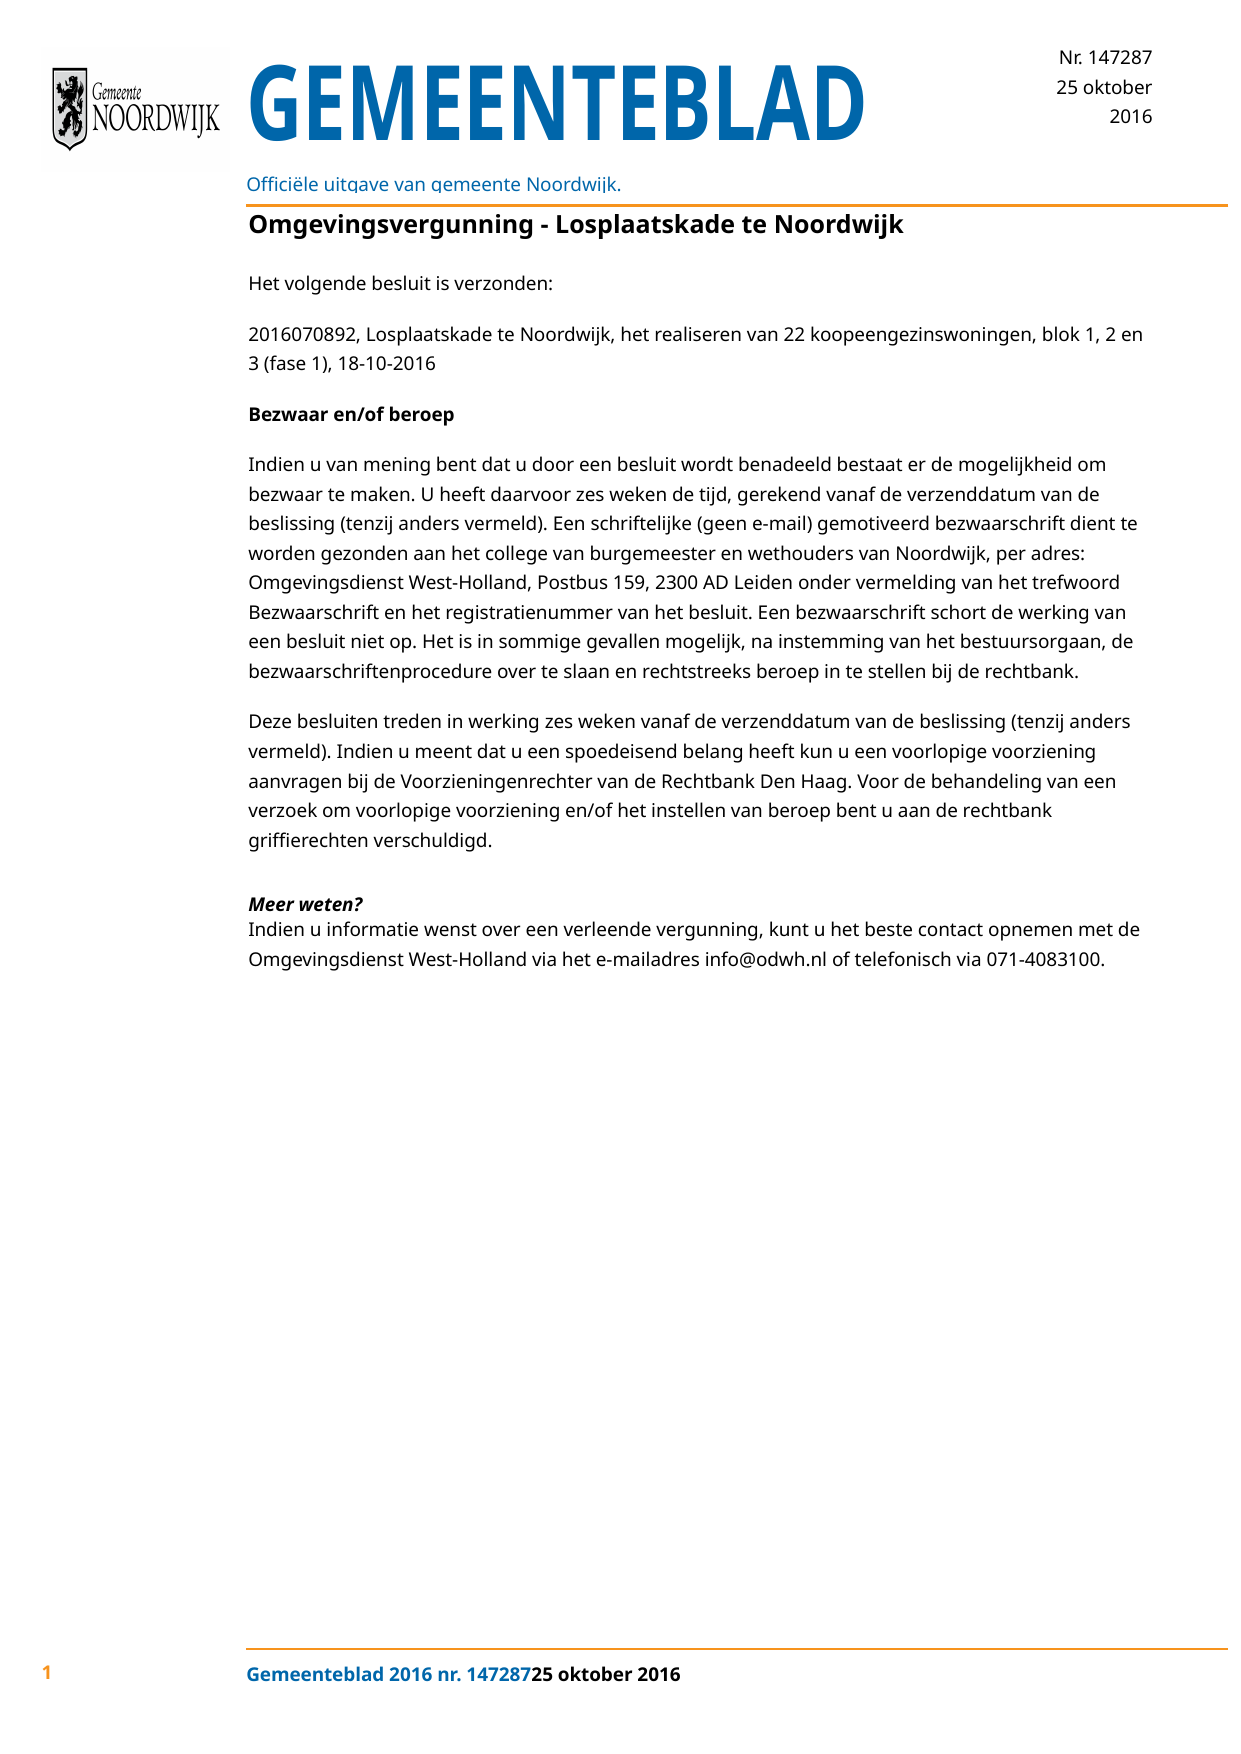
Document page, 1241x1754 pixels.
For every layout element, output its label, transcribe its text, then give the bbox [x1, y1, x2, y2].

picture [41, 47, 231, 172]
text Het volgende besluit is verzonden: [248, 270, 1152, 296]
text 2016070892, Losplaatskade te Noordwijk, het realiseren van 22 koopeengezinswoningen, blok 1, 2 en 3 (fase 1), 18-10-2016 [248, 321, 1152, 376]
text Meer weten? [248, 891, 1152, 917]
text Omgevingsvergunning - Losplaatskade te Noordwijk [248, 207, 1152, 241]
text Deze besluiten treden in werking zes weken vanaf de verzenddatum van de beslissing (tenzij anders vermeld). Indien u meent dat u een spoedeisend belang heeft kun u een voorlopige voorziening aanvragen bij de Voorzieningenrechter van de Rechtbank Den Haag. Voor de behandeling van een verzoek om voorlopige voorziening en/of het instellen van beroep bent u aan de rechtbank griffierechten verschuldigd. [248, 709, 1152, 853]
text Bezwaar en/of beroep [248, 401, 1152, 426]
text Indien u informatie wenst over een verleende vergunning, kunt u het beste contact opnemen met de Omgevingsdienst West-Holland via het e-mailadres info@odwh.nl of telefonisch via 071-4083100. [248, 917, 1152, 972]
text Indien u van mening bent dat u door een besluit wordt benadeeld bestaat er de mogelijkheid om bezwaar te maken. U heeft daarvoor zes weken de tijd, gerekend vanaf de verzenddatum van de beslissing (tenzij anders vermeld). Een schriftelijke (geen e-mail) gemotiveerd bezwaarschrift dient te worden gezonden aan het college van burgemeester en wethouders van Noordwijk, per adres: Omgevingsdienst West-Holland, Postbus 159, 2300 AD Leiden onder vermelding van het trefwoord Bezwaarschrift en het registratienummer van het besluit. Een bezwaarschrift schort de werking van een besluit niet op. Het is in sommige gevallen mogelijk, na instemming van het bestuursorgaan, de bezwaarschriftenprocedure over te slaan en rechtstreeks beroep in te stellen bij de rechtbank. [248, 451, 1152, 684]
